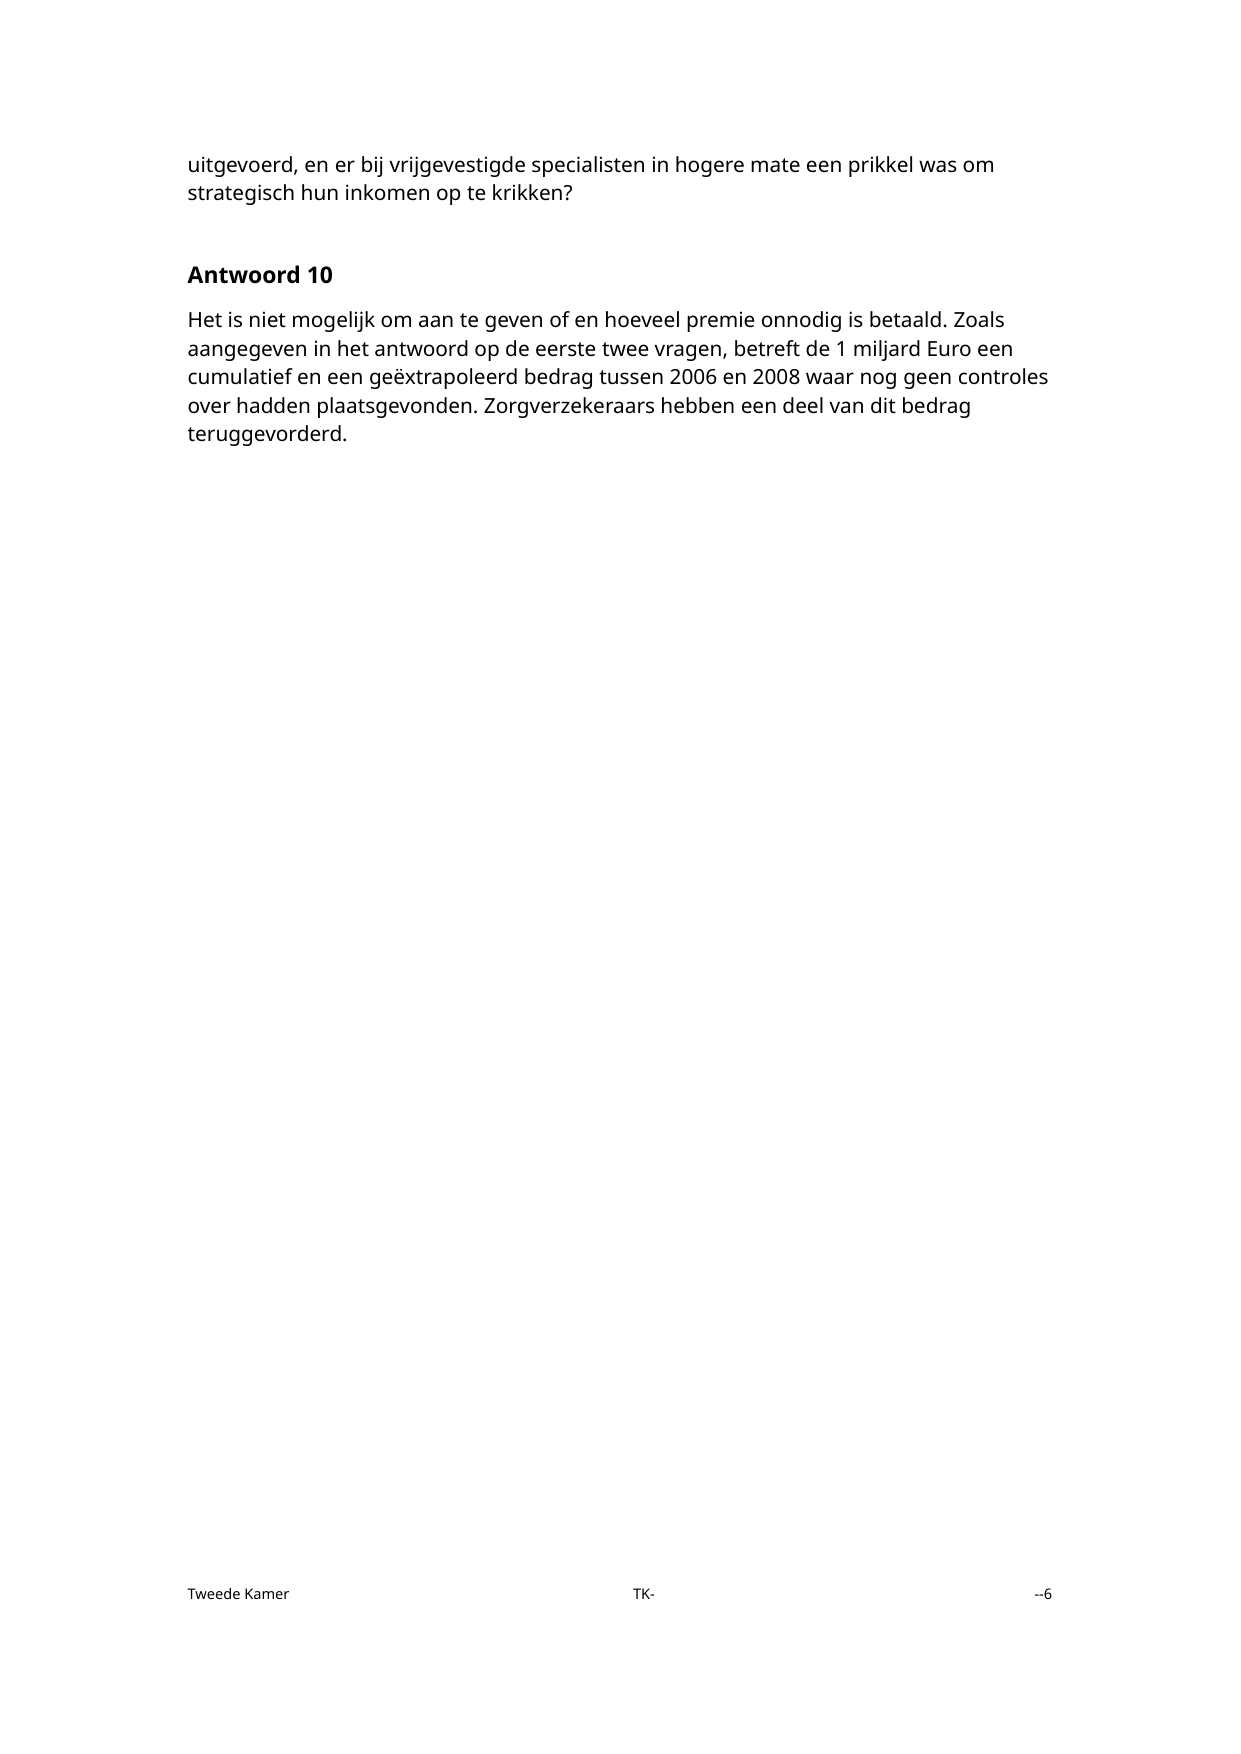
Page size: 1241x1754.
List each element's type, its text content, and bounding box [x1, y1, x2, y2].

subtitle Antwoord 10 [187, 259, 1053, 291]
text Het is niet mogelijk om aan te geven of en hoeveel premie onnodig is betaald. Zoals aangegeven in het antwoord op de eerste twee vragen, betreft de 1 miljard Euro een cumulatief en een geëxtrapoleerd bedrag tussen 2006 en 2008 waar nog geen controles over hadden plaatsgevonden. Zorgverzekeraars hebben een deel van dit bedrag teruggevorderd. [187, 306, 1053, 448]
text uitgevoerd, en er bij vrijgevestigde specialisten in hogere mate een prikkel was om strategisch hun inkomen op te krikken? [187, 150, 1053, 207]
